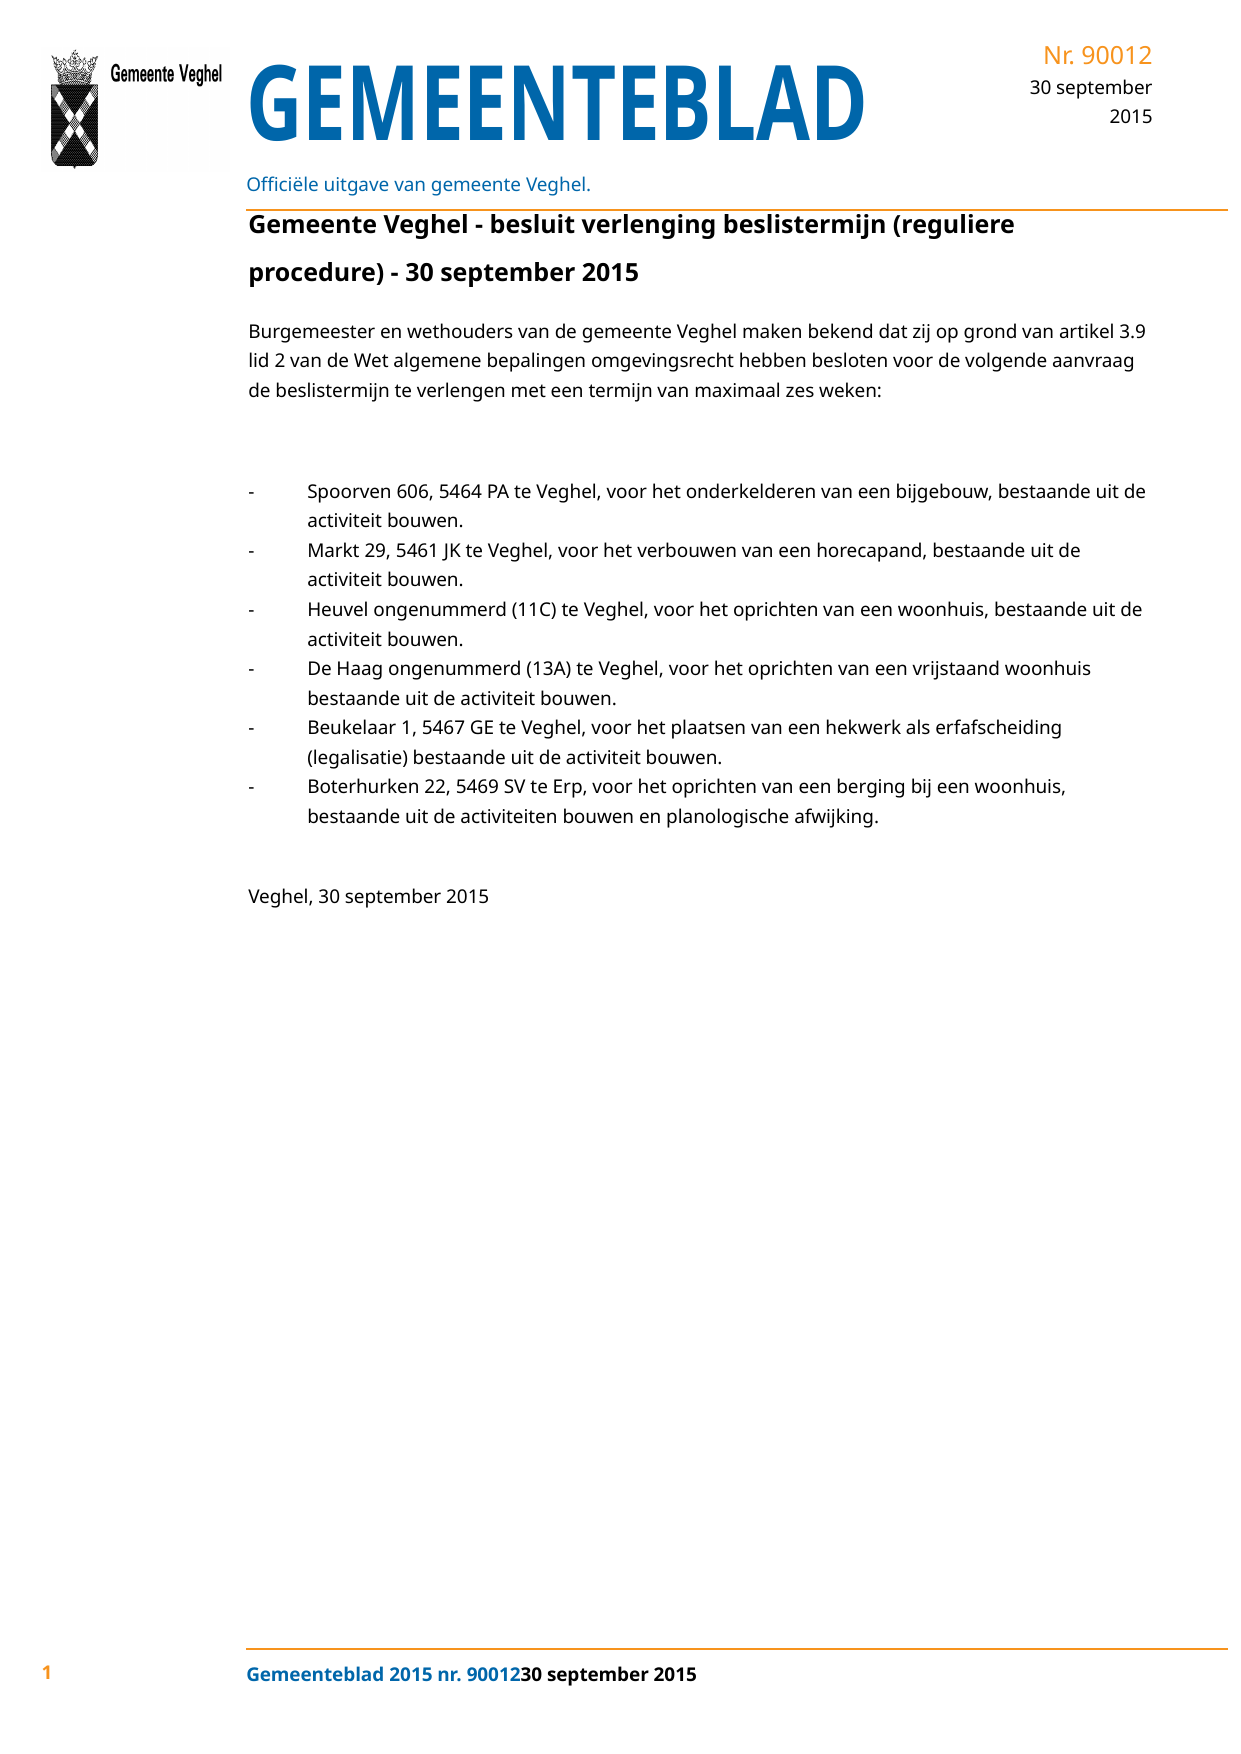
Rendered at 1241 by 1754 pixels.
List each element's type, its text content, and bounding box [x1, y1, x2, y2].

list Markt 29, 5461 JK te Veghel, voor het verbouwen van een horecapand, bestaande uit de activiteit bouwen. [248, 537, 1152, 592]
list Boterhurken 22, 5469 SV te Erp, voor het oprichten van een berging bij een woonhuis, bestaande uit de activiteiten bouwen en planologische afwijking. [248, 774, 1152, 829]
picture [41, 47, 231, 172]
text Veghel, 30 september 2015 [248, 883, 1152, 909]
text Burgemeester en wethouders van de gemeente Veghel maken bekend dat zij op grond van artikel 3.9 lid 2 van de Wet algemene bepalingen omgevingsrecht hebben besloten voor de volgende aanvraag de beslistermijn te verlengen met een termijn van maximaal zes weken: [248, 318, 1152, 403]
text Gemeente Veghel - besluit verlenging beslistermijn (reguliere procedure) - 30 september 2015 [248, 211, 1152, 288]
list Beukelaar 1, 5467 GE te Veghel, voor het plaatsen van een hekwerk als erfafscheiding (legalisatie) bestaande uit de activiteit bouwen. [248, 714, 1152, 770]
list Spoorven 606, 5464 PA te Veghel, voor het onderkelderen van een bijgebouw, bestaande uit de activiteit bouwen. [248, 478, 1152, 533]
list De Haag ongenummerd (13A) te Veghel, voor het oprichten van een vrijstaand woonhuis bestaande uit de activiteit bouwen. [248, 655, 1152, 711]
list Heuvel ongenummerd (11C) te Veghel, voor het oprichten van een woonhuis, bestaande uit de activiteit bouwen. [248, 596, 1152, 652]
